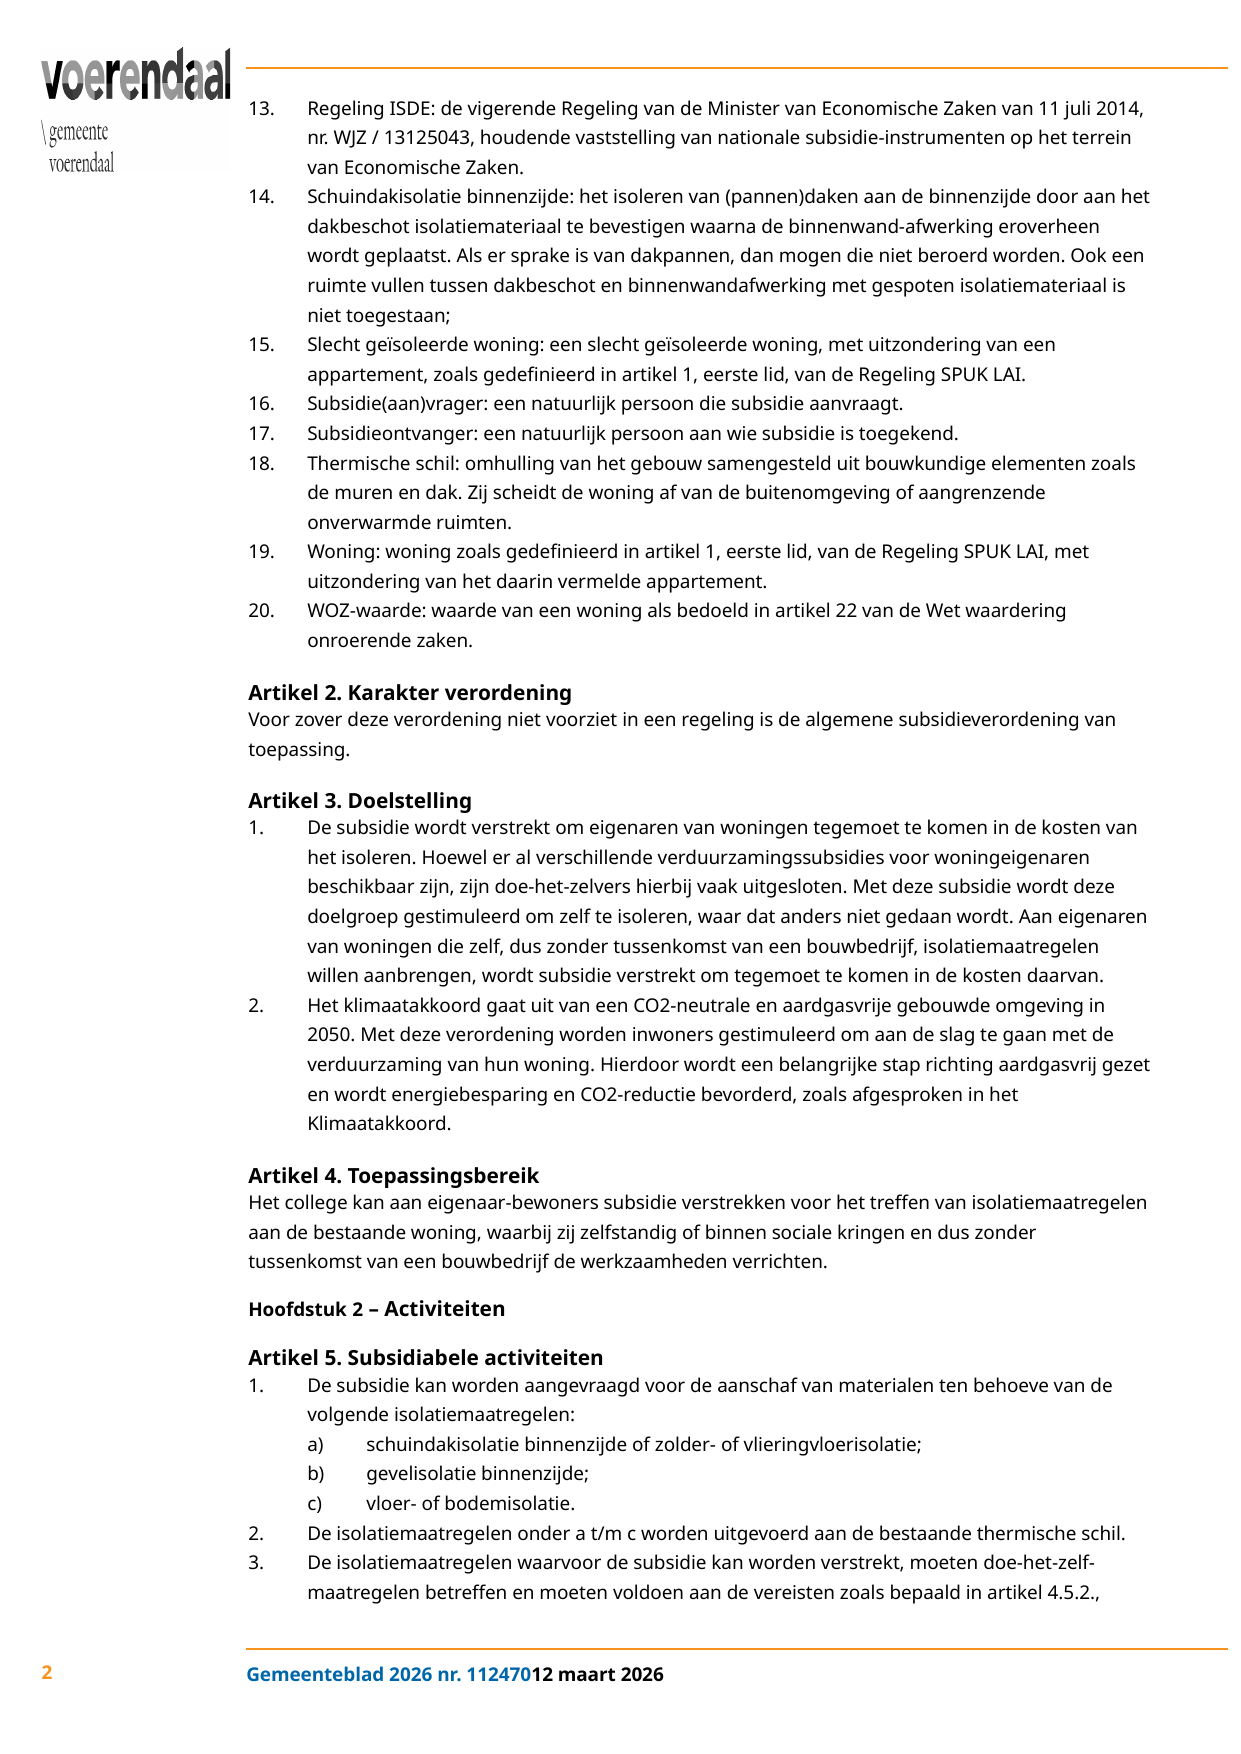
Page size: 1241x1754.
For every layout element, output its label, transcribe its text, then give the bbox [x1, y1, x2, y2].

list Subsidieontvanger: een natuurlijk persoon aan wie subsidie is toegekend. [248, 420, 1152, 446]
list gevelisolatie binnenzijde; [307, 1461, 1152, 1486]
text Artikel 5. Subsidiabele activiteiten [248, 1343, 1152, 1372]
list Schuindakisolatie binnenzijde: het isoleren van (pannen)daken aan de binnenzijde door aan het dakbeschot isolatiemateriaal te bevestigen waarna de binnenwand-afwerking eroverheen wordt geplaatst. Als er sprake is van dakpannen, dan mogen die niet beroerd worden. Ook een ruimte vullen tussen dakbeschot en binnenwandafwerking met gespoten isolatiemateriaal is niet toegestaan; [248, 183, 1152, 328]
list schuindakisolatie binnenzijde of zolder- of vlieringvloerisolatie; [307, 1431, 1152, 1457]
text Voor zover deze verordening niet voorziet in een regeling is de algemene subsidieverordening van toepassing. [248, 706, 1152, 761]
list De isolatiemaatregelen onder a t/m c worden uitgevoerd aan de bestaande thermische schil. [248, 1520, 1152, 1545]
picture [41, 47, 231, 172]
text Hoofdstuk 2 – Activiteiten [248, 1294, 1152, 1322]
list De subsidie wordt verstrekt om eigenaren van woningen tegemoet te komen in de kosten van het isoleren. Hoewel er al verschillende verduurzamingssubsidies voor woningeigenaren beschikbaar zijn, zijn doe-het-zelvers hierbij vaak uitgesloten. Met deze subsidie wordt deze doelgroep gestimuleerd om zelf te isoleren, waar dat anders niet gedaan wordt. Aan eigenaren van woningen die zelf, dus zonder tussenkomst van een bouwbedrijf, isolatiemaatregelen willen aanbrengen, wordt subsidie verstrekt om tegemoet te komen in de kosten daarvan. [248, 814, 1152, 988]
list Slecht geïsoleerde woning: een slecht geïsoleerde woning, met uitzondering van een appartement, zoals gedefinieerd in artikel 1, eerste lid, van de Regeling SPUK LAI. [248, 331, 1152, 387]
text Het college kan aan eigenaar-bewoners subsidie verstrekken voor het treffen van isolatiemaatregelen aan de bestaande woning, waarbij zij zelfstandig of binnen sociale kringen en dus zonder tussenkomst van een bouwbedrijf de werkzaamheden verrichten. [248, 1189, 1152, 1274]
text Artikel 2. Karakter verordening [248, 678, 1152, 706]
list Thermische schil: omhulling van het gebouw samengesteld uit bouwkundige elementen zoals de muren en dak. Zij scheidt de woning af van de buitenomgeving of aangrenzende onverwarmde ruimten. [248, 450, 1152, 535]
list De isolatiemaatregelen waarvoor de subsidie kan worden verstrekt, moeten doe-het-zelf-maatregelen betreffen en moeten voldoen aan de vereisten zoals bepaald in artikel 4.5.2., [248, 1549, 1152, 1604]
list Subsidie(aan)vrager: een natuurlijk persoon die subsidie aanvraagt. [248, 391, 1152, 416]
text Artikel 3. Doelstelling [248, 786, 1152, 814]
list De subsidie kan worden aangevraagd voor de aanschaf van materialen ten behoeve van de volgende isolatiemaatregelen: [248, 1372, 1152, 1427]
list vloer- of bodemisolatie. [307, 1490, 1152, 1516]
list WOZ-waarde: waarde van een woning als bedoeld in artikel 22 van de Wet waardering onroerende zaken. [248, 598, 1152, 653]
text Artikel 4. Toepassingsbereik [248, 1161, 1152, 1189]
list Regeling ISDE: de vigerende Regeling van de Minister van Economische Zaken van 11 juli 2014, nr. WJZ / 13125043, houdende vaststelling van nationale subsidie-instrumenten op het terrein van Economische Zaken. [248, 95, 1152, 180]
list Woning: woning zoals gedefinieerd in artikel 1, eerste lid, van de Regeling SPUK LAI, met uitzondering van het daarin vermelde appartement. [248, 538, 1152, 594]
list Het klimaatakkoord gaat uit van een CO2-neutrale en aardgasvrije gebouwde omgeving in 2050. Met deze verordening worden inwoners gestimuleerd om aan de slag te gaan met de verduurzaming van hun woning. Hierdoor wordt een belangrijke stap richting aardgasvrij gezet en wordt energiebesparing en CO2-reductie bevorderd, zoals afgesproken in het Klimaatakkoord. [248, 992, 1152, 1136]
